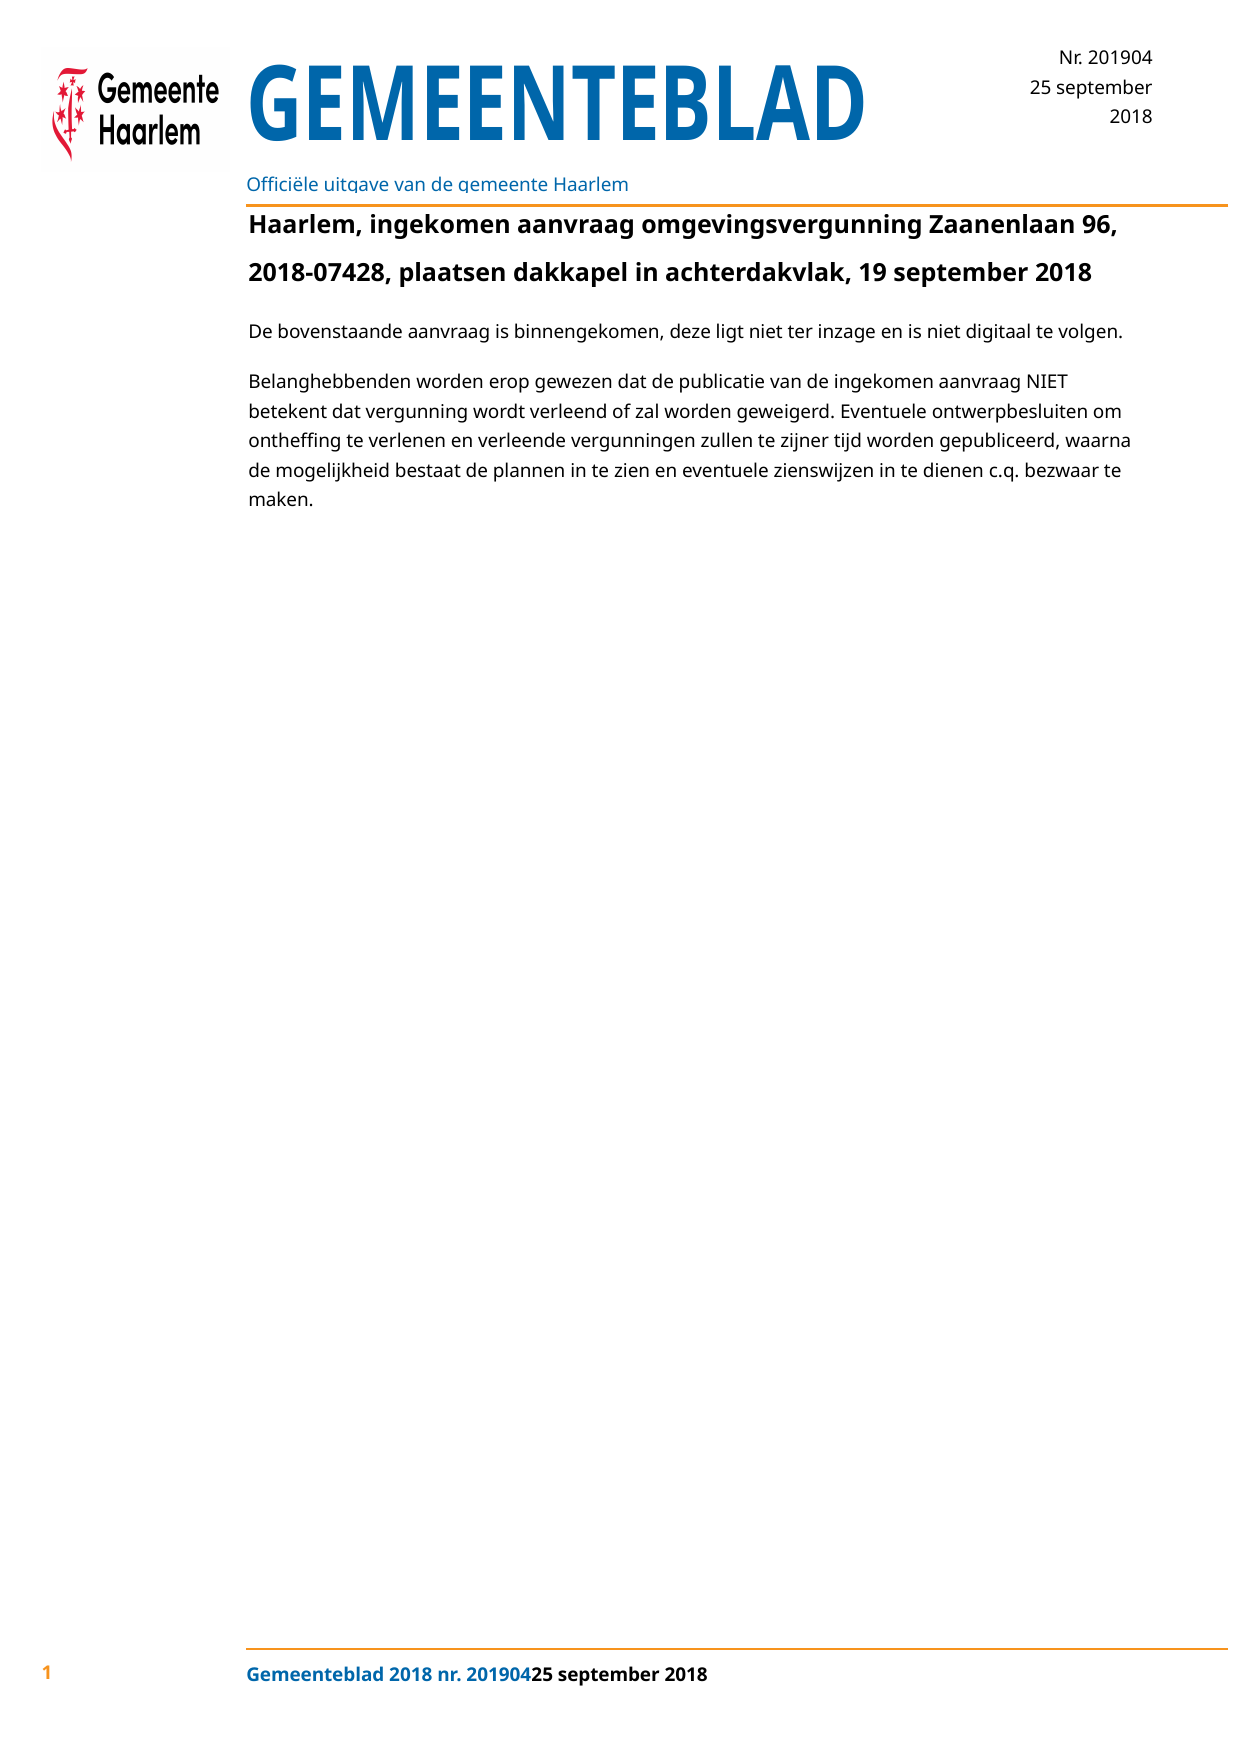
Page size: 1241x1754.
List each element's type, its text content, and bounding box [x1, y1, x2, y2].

picture [41, 47, 231, 172]
text De bovenstaande aanvraag is binnengekomen, deze ligt niet ter inzage en is niet digitaal te volgen. [248, 318, 1152, 344]
text Belanghebbenden worden erop gewezen dat de publicatie van de ingekomen aanvraag NIET betekent dat vergunning wordt verleend of zal worden geweigerd. Eventuele ontwerpbesluiten om ontheffing te verlenen en verleende vergunningen zullen te zijner tijd worden gepubliceerd, waarna de mogelijkheid bestaat de plannen in te zien en eventuele zienswijzen in te dienen c.q. bezwaar te maken. [248, 368, 1152, 512]
text Haarlem, ingekomen aanvraag omgevingsvergunning Zaanenlaan 96, 2018-07428, plaatsen dakkapel in achterdakvlak, 19 september 2018 [248, 207, 1152, 288]
